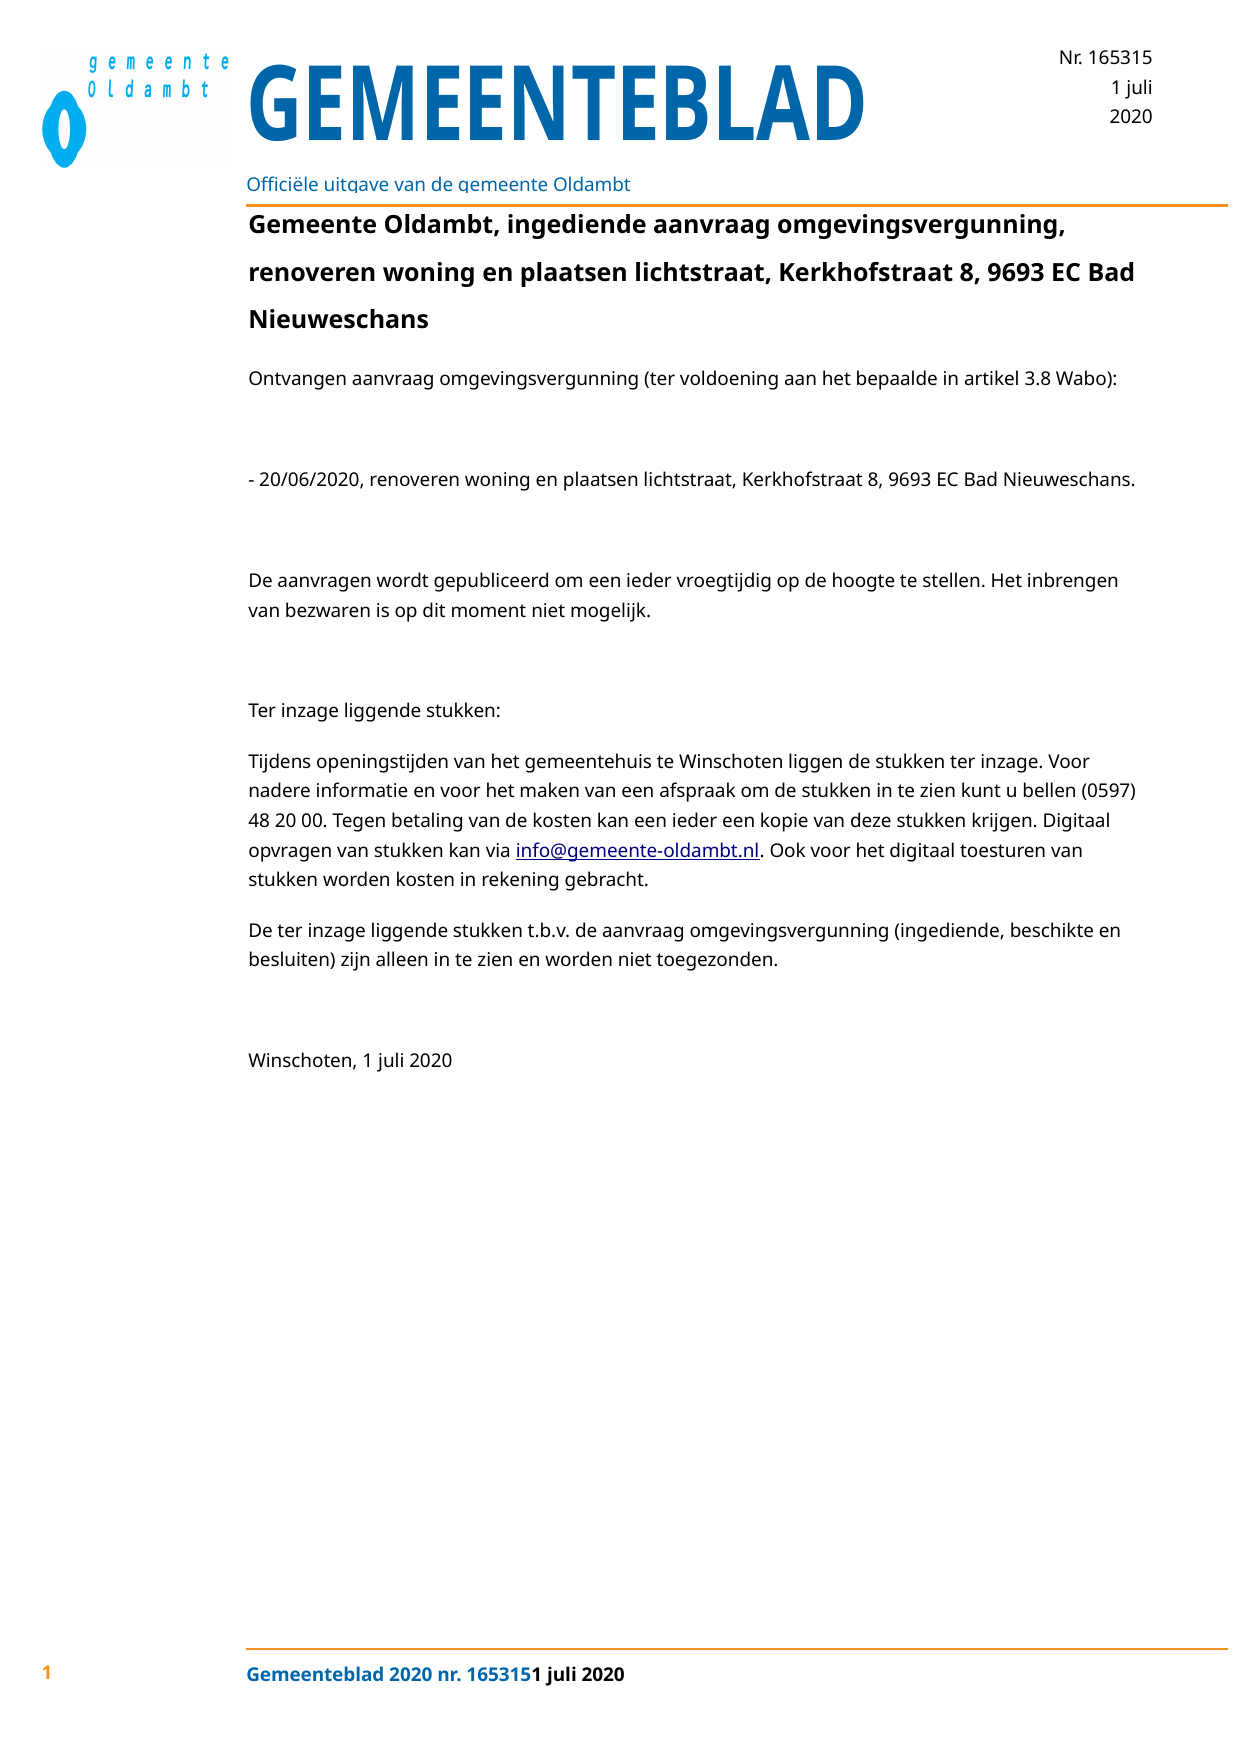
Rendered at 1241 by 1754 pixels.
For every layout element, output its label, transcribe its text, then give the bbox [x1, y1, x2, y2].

text Winschoten, 1 juli 2020 [248, 1047, 1152, 1073]
text De ter inzage liggende stukken t.b.v. de aanvraag omgevingsvergunning (ingediende, beschikte en besluiten) zijn alleen in te zien en worden niet toegezonden. [248, 917, 1152, 972]
text - 20/06/2020, renoveren woning en plaatsen lichtstraat, Kerkhofstraat 8, 9693 EC Bad Nieuweschans. [248, 466, 1152, 492]
text Ontvangen aanvraag omgevingsvergunning (ter voldoening aan het bepaalde in artikel 3.8 Wabo): [248, 366, 1152, 391]
text De aanvragen wordt gepubliceerd om een ieder vroegtijdig op de hoogte te stellen. Het inbrengen van bezwaren is op dit moment niet mogelijk. [248, 567, 1152, 622]
picture [41, 47, 231, 172]
text Tijdens openingstijden van het gemeentehuis te Winschoten liggen de stukken ter inzage. Voor nadere informatie en voor het maken van een afspraak om de stukken in te zien kunt u bellen (0597) 48 20 00. Tegen betaling van de kosten kan een ieder een kopie van deze stukken krijgen. Digitaal opvragen van stukken kan via info@gemeente-oldambt.nl. Ook voor het digitaal toesturen van stukken worden kosten in rekening gebracht. [248, 748, 1152, 892]
text Gemeente Oldambt, ingediende aanvraag omgevingsvergunning, renoveren woning en plaatsen lichtstraat, Kerkhofstraat 8, 9693 EC Bad Nieuweschans [248, 207, 1152, 336]
text Ter inzage liggende stukken: [248, 698, 1152, 723]
